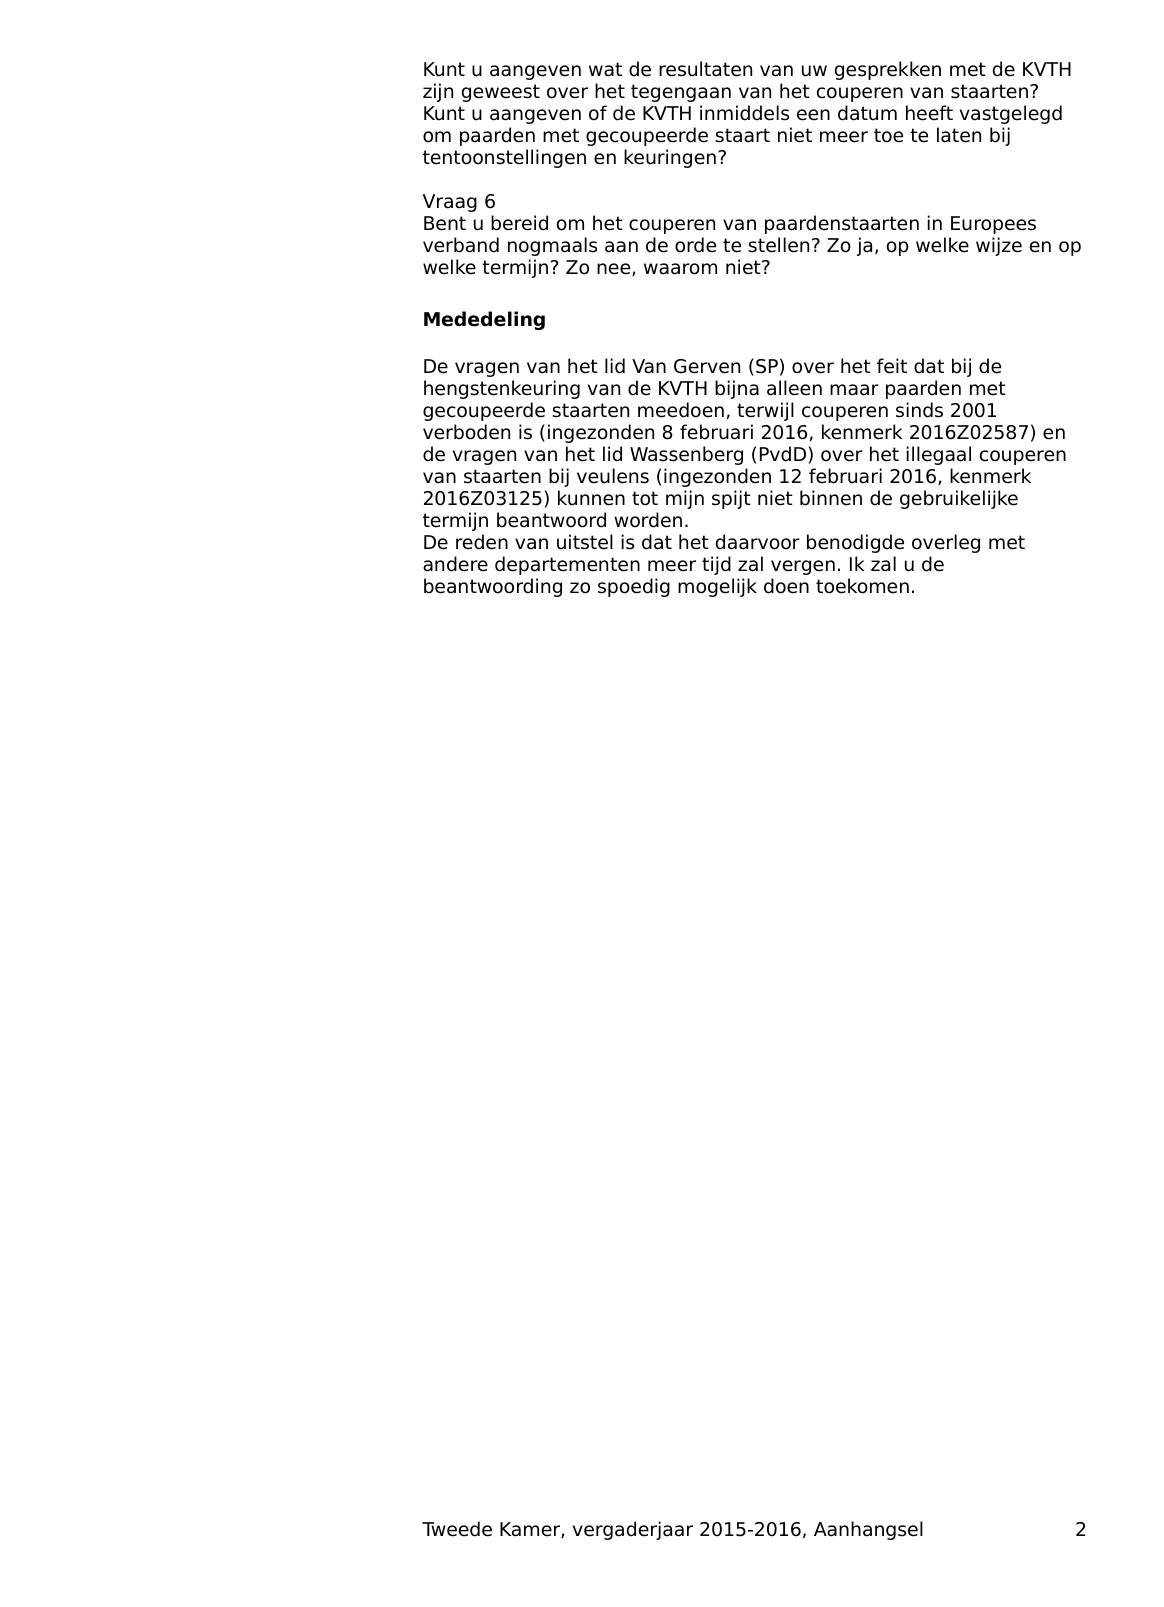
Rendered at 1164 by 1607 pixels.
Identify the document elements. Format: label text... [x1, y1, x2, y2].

text De reden van uitstel is dat het daarvoor benodigde overleg met andere departementen meer tijd zal vergen. Ik zal u de beantwoording zo spoedig mogelijk doen toekomen. [422, 532, 1087, 598]
text De vragen van het lid Van Gerven (SP) over het feit dat bij de hengstenkeuring van de KVTH bijna alleen maar paarden met gecoupeerde staarten meedoen, terwijl couperen sinds 2001 verboden is (ingezonden 8 februari 2016, kenmerk 2016Z02587) en de vragen van het lid Wassenberg (PvdD) over het illegaal couperen van staarten bij veulens (ingezonden 12 februari 2016, kenmerk 2016Z03125) kunnen tot mijn spijt niet binnen de gebruikelijke termijn beantwoord worden. [422, 356, 1087, 532]
text Kunt u aangeven wat de resultaten van uw gesprekken met de KVTH zijn geweest over het tegengaan van het couperen van staarten? Kunt u aangeven of de KVTH inmiddels een datum heeft vastgelegd om paarden met gecoupeerde staart niet meer toe te laten bij tentoonstellingen en keuringen? [422, 59, 1087, 169]
text Vraag 6 [422, 191, 1087, 213]
text Bent u bereid om het couperen van paardenstaarten in Europees verband nogmaals aan de orde te stellen? Zo ja, op welke wijze en op welke termijn? Zo nee, waarom niet? [422, 213, 1087, 279]
subtitle Mededeling [422, 309, 1087, 331]
